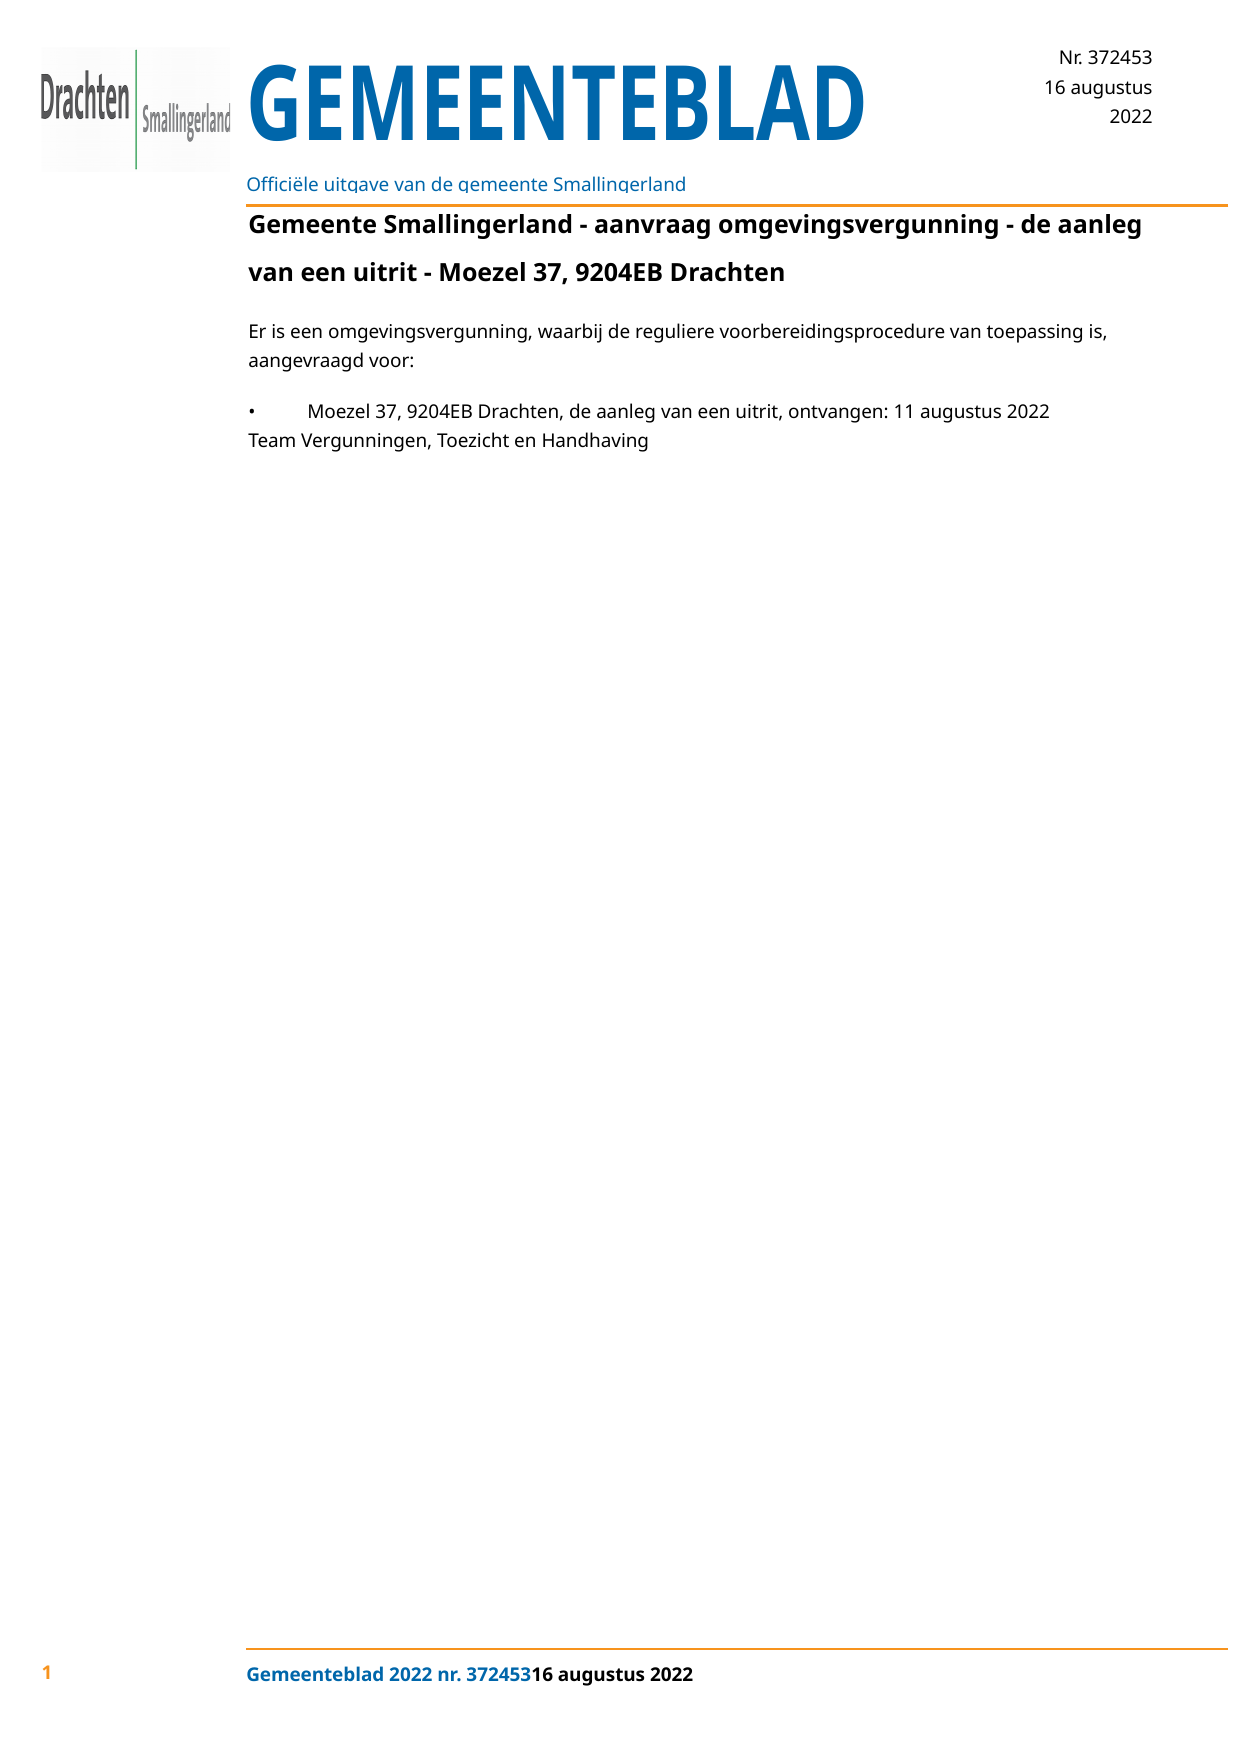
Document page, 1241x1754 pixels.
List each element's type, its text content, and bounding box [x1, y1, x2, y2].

list Moezel 37, 9204EB Drachten, de aanleg van een uitrit, ontvangen: 11 augustus 2022 [248, 398, 1152, 424]
text Gemeente Smallingerland - aanvraag omgevingsvergunning - de aanleg van een uitrit - Moezel 37, 9204EB Drachten [248, 207, 1152, 288]
text Er is een omgevingsvergunning, waarbij de reguliere voorbereidingsprocedure van toepassing is, aangevraagd voor: [248, 318, 1152, 373]
text Team Vergunningen, Toezicht en Handhaving [248, 427, 1152, 453]
picture [41, 47, 231, 172]
